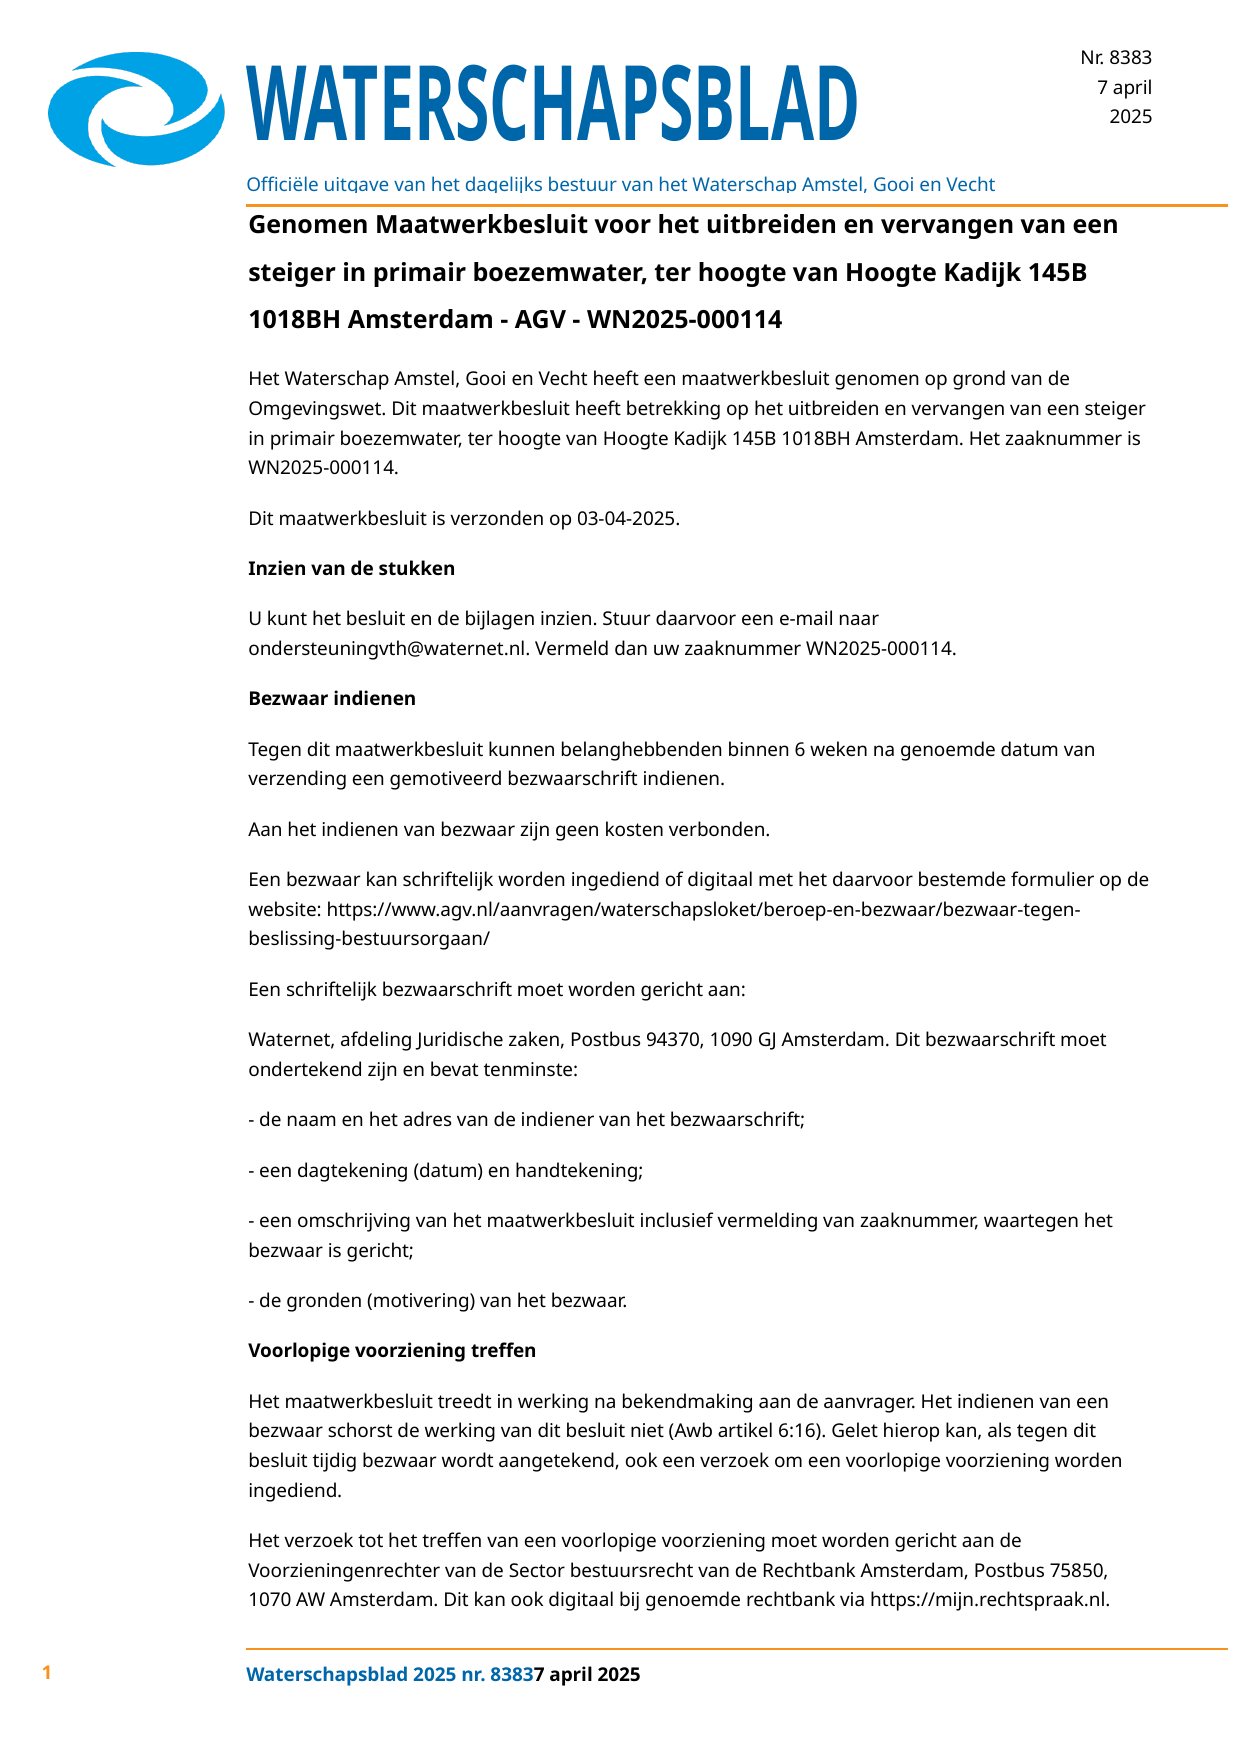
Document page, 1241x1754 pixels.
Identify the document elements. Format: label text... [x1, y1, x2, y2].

text - een omschrijving van het maatwerkbesluit inclusief vermelding van zaaknummer, waartegen het bezwaar is gericht; [248, 1207, 1152, 1262]
text Aan het indienen van bezwaar zijn geen kosten verbonden. [248, 816, 1152, 842]
picture [41, 47, 231, 172]
text Inzien van de stukken [248, 555, 1152, 581]
text U kunt het besluit en de bijlagen inzien. Stuur daarvoor een e-mail naar ondersteuningvth@waternet.nl. Vermeld dan uw zaaknummer WN2025-000114. [248, 606, 1152, 661]
text Genomen Maatwerkbesluit voor het uitbreiden en vervangen van een steiger in primair boezemwater, ter hoogte van Hoogte Kadijk 145B 1018BH Amsterdam - AGV - WN2025-000114 [248, 207, 1152, 336]
text - de gronden (motivering) van het bezwaar. [248, 1287, 1152, 1313]
text - de naam en het adres van de indiener van het bezwaarschrift; [248, 1106, 1152, 1132]
text Dit maatwerkbesluit is verzonden op 03-04-2025. [248, 505, 1152, 530]
text Een bezwaar kan schriftelijk worden ingediend of digitaal met het daarvoor bestemde formulier op de website: https://www.agv.nl/aanvragen/waterschapsloket/beroep-en-bezwaar/bezwaar-tegen-beslissing-bestuursorgaan/ [248, 866, 1152, 951]
text Een schriftelijk bezwaarschrift moet worden gericht aan: [248, 976, 1152, 1002]
text Bezwaar indienen [248, 686, 1152, 711]
text Het maatwerkbesluit treedt in werking na bekendmaking aan de aanvrager. Het indienen van een bezwaar schorst de werking van dit besluit niet (Awb artikel 6:16). Gelet hierop kan, als tegen dit besluit tijdig bezwaar wordt aangetekend, ook een verzoek om een voorlopige voorziening worden ingediend. [248, 1388, 1152, 1502]
text Voorlopige voorziening treffen [248, 1338, 1152, 1363]
text Het verzoek tot het treffen van een voorlopige voorziening moet worden gericht aan de Voorzieningenrechter van de Sector bestuursrecht van de Rechtbank Amsterdam, Postbus 75850, 1070 AW Amsterdam. Dit kan ook digitaal bij genoemde rechtbank via https://mijn.rechtspraak.nl. [248, 1527, 1152, 1612]
text Tegen dit maatwerkbesluit kunnen belanghebbenden binnen 6 weken na genoemde datum van verzending een gemotiveerd bezwaarschrift indienen. [248, 736, 1152, 791]
text Het Waterschap Amstel, Gooi en Vecht heeft een maatwerkbesluit genomen op grond van de Omgevingswet. Dit maatwerkbesluit heeft betrekking op het uitbreiden en vervangen van een steiger in primair boezemwater, ter hoogte van Hoogte Kadijk 145B 1018BH Amsterdam. Het zaaknummer is WN2025-000114. [248, 366, 1152, 480]
text - een dagtekening (datum) en handtekening; [248, 1157, 1152, 1182]
text Waternet, afdeling Juridische zaken, Postbus 94370, 1090 GJ Amsterdam. Dit bezwaarschrift moet ondertekend zijn en bevat tenminste: [248, 1026, 1152, 1082]
